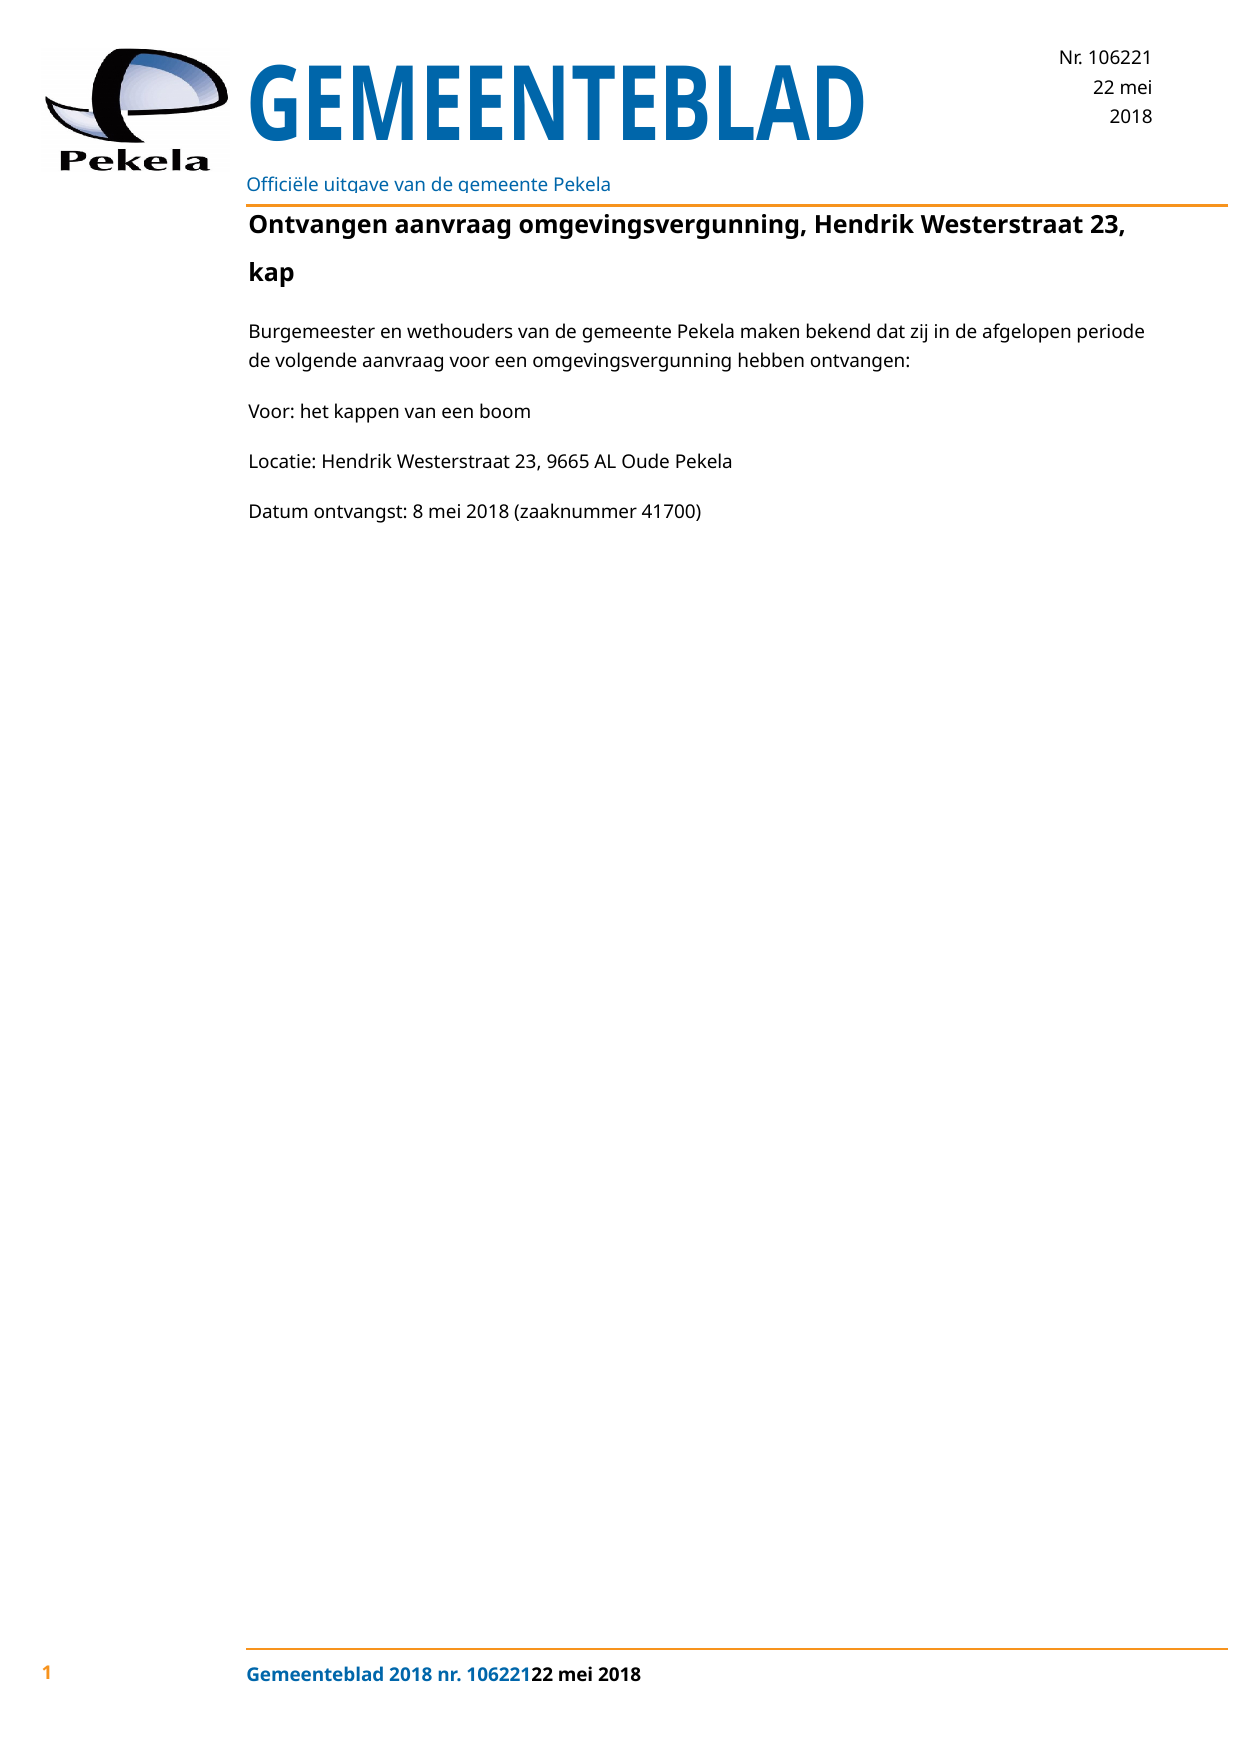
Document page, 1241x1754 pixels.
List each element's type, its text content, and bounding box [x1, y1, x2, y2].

picture [41, 47, 231, 172]
text Locatie: Hendrik Westerstraat 23, 9665 AL Oude Pekela [248, 448, 1152, 474]
text Voor: het kappen van een boom [248, 398, 1152, 424]
text Datum ontvangst: 8 mei 2018 (zaaknummer 41700) [248, 499, 1152, 524]
text Ontvangen aanvraag omgevingsvergunning, Hendrik Westerstraat 23, kap [248, 207, 1152, 288]
text Burgemeester en wethouders van de gemeente Pekela maken bekend dat zij in de afgelopen periode de volgende aanvraag voor een omgevingsvergunning hebben ontvangen: [248, 318, 1152, 373]
